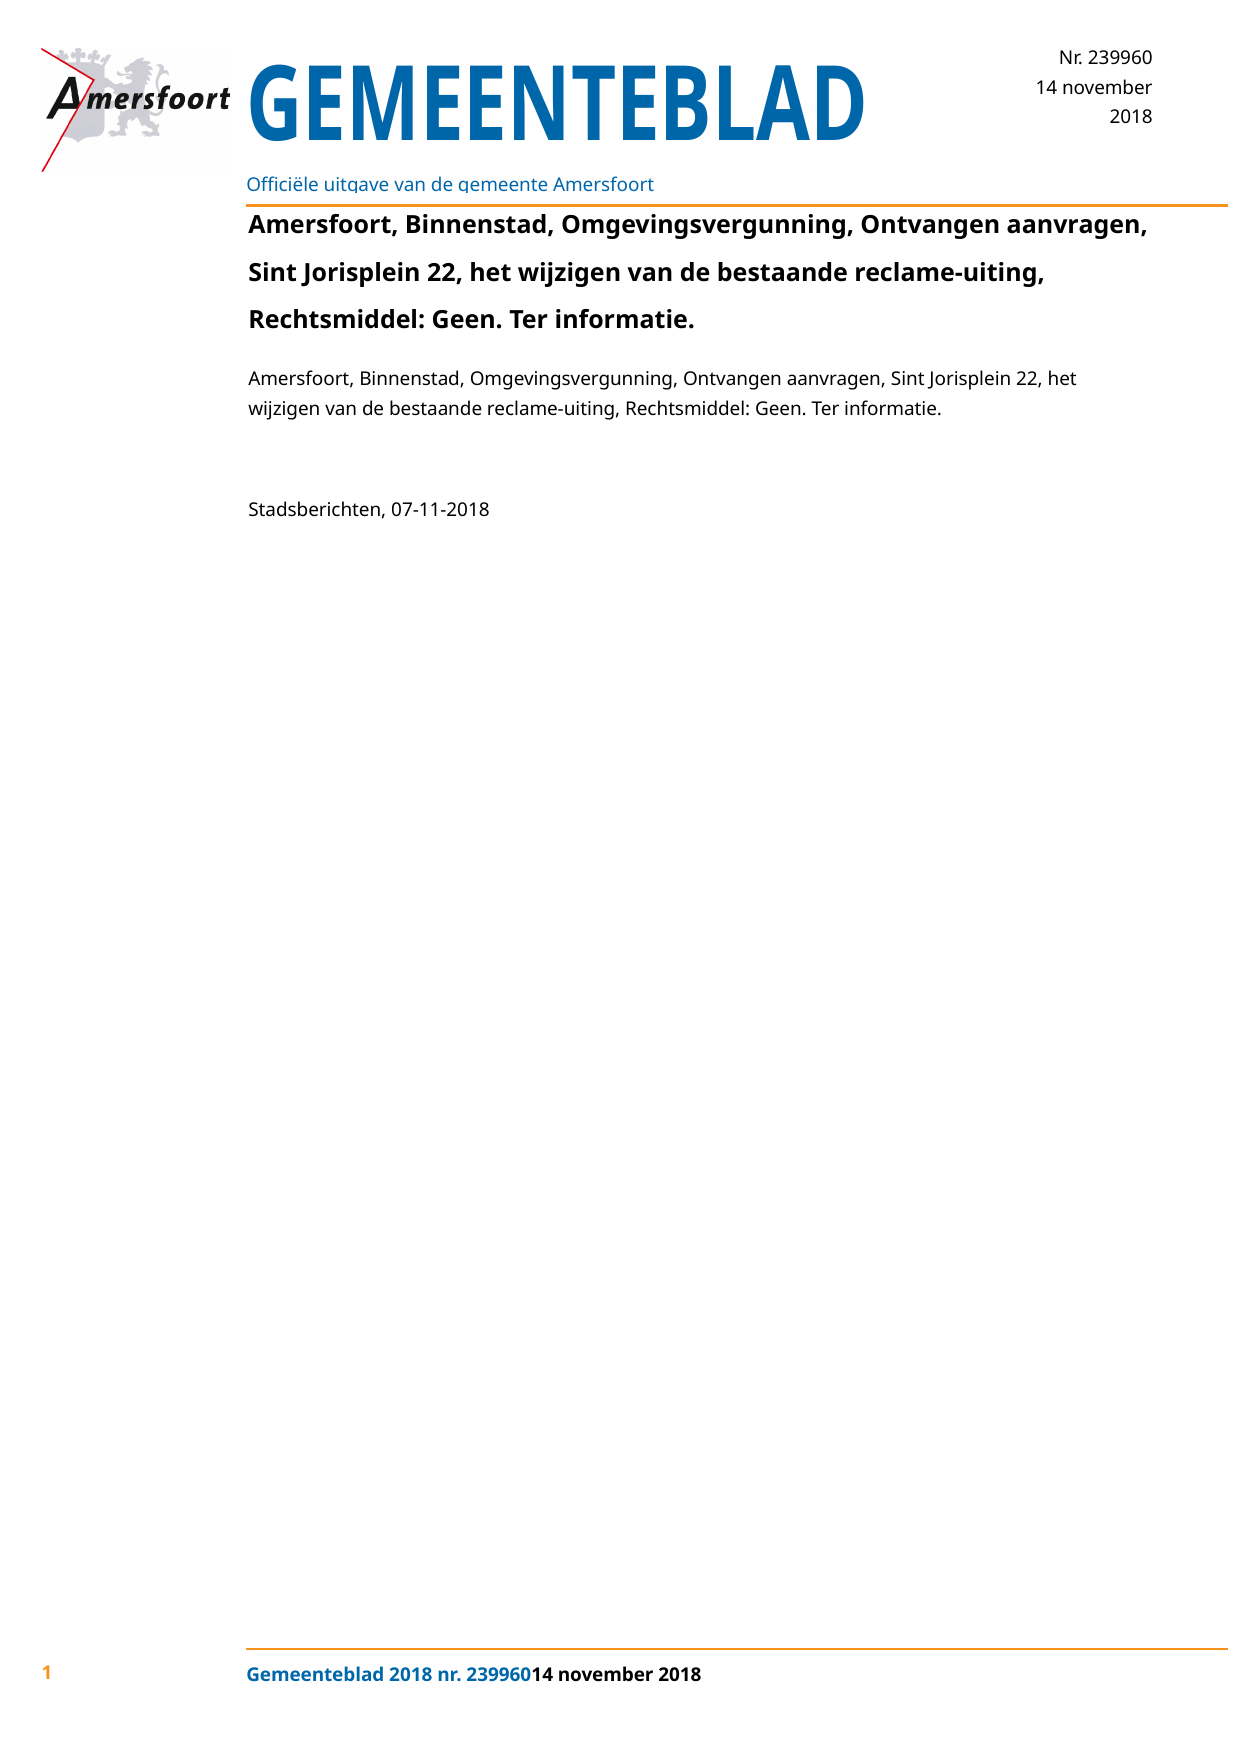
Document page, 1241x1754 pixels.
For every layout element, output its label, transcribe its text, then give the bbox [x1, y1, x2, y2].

text Amersfoort, Binnenstad, Omgevingsvergunning, Ontvangen aanvragen, Sint Jorisplein 22, het wijzigen van de bestaande reclame-uiting, Rechtsmiddel: Geen. Ter informatie. [248, 207, 1152, 336]
picture [41, 47, 231, 172]
text Amersfoort, Binnenstad, Omgevingsvergunning, Ontvangen aanvragen, Sint Jorisplein 22, het wijzigen van de bestaande reclame-uiting, Rechtsmiddel: Geen. Ter informatie. [248, 366, 1152, 421]
text Stadsberichten, 07-11-2018 [248, 496, 1152, 522]
